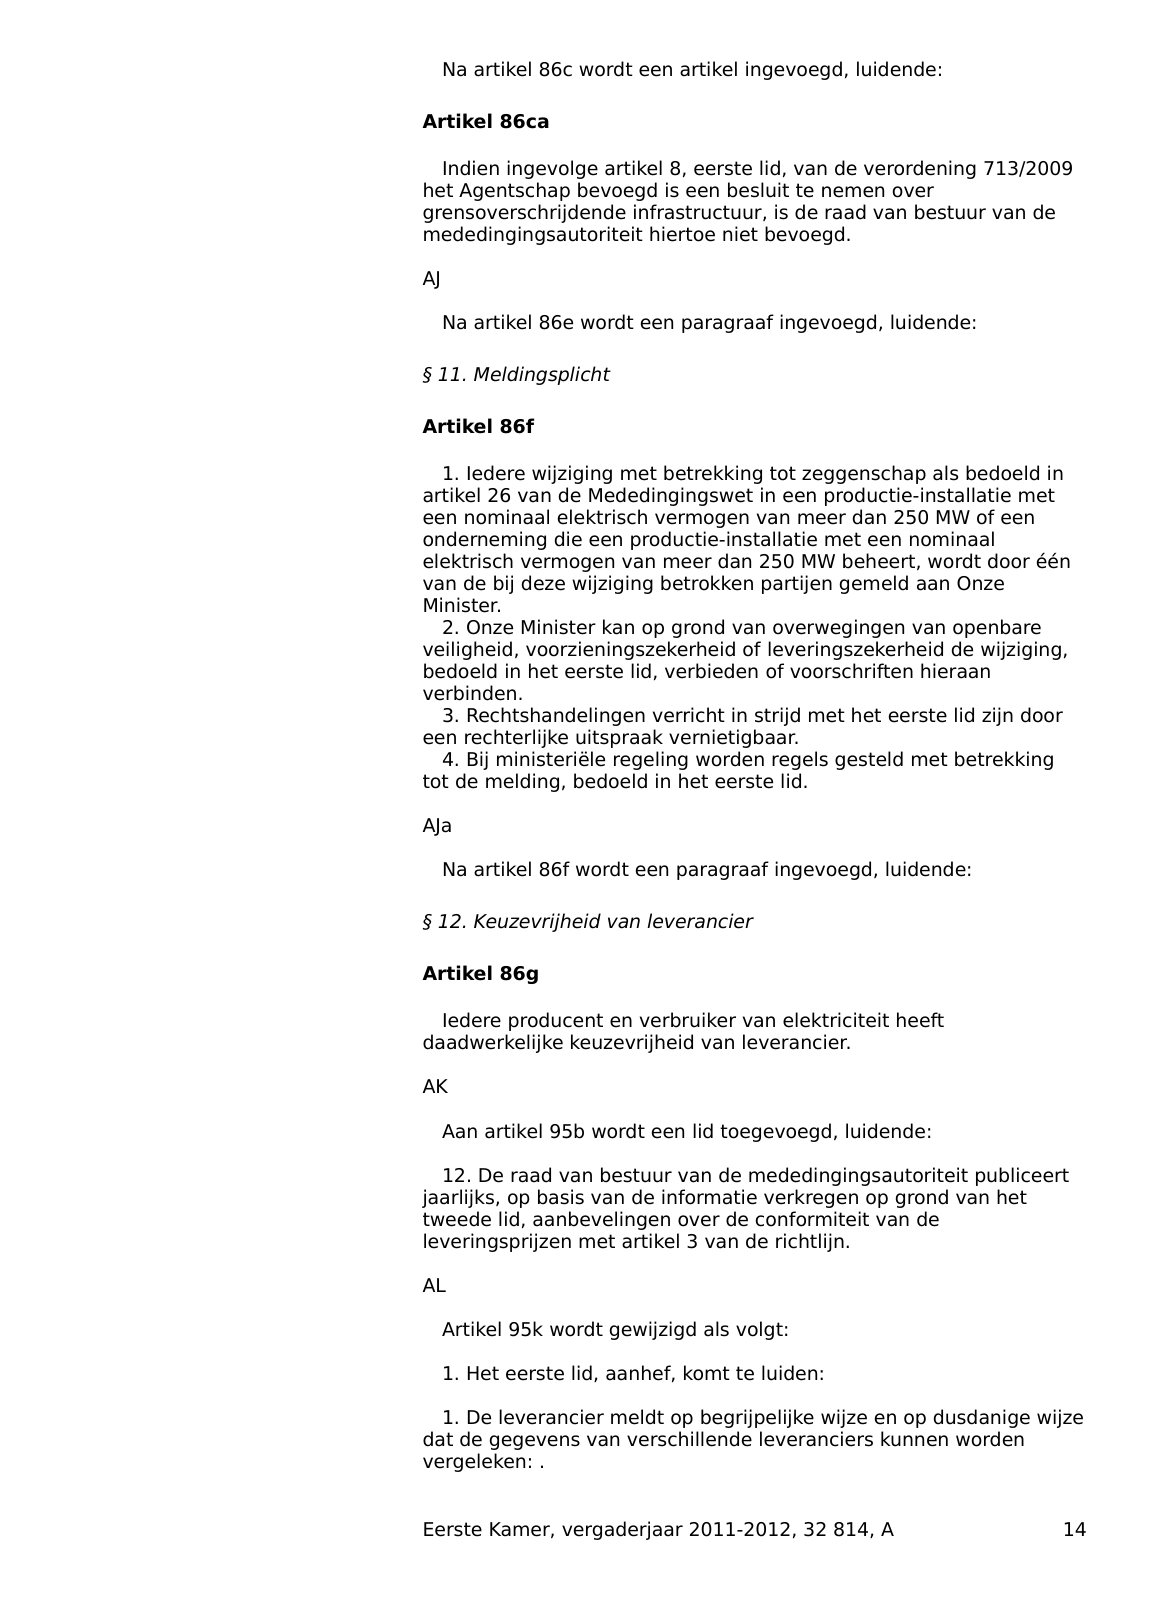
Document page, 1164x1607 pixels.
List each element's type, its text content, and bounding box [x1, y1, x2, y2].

subtitle Artikel 86f [422, 416, 1087, 438]
text 3. Rechtshandelingen verricht in strijd met het eerste lid zijn door een rechterlijke uitspraak vernietigbaar. [422, 705, 1087, 749]
text Na artikel 86f wordt een paragraaf ingevoegd, luidende: [422, 859, 1087, 881]
text 1. De leverancier meldt op begrijpelijke wijze en op dusdanige wijze dat de gegevens van verschillende leveranciers kunnen worden vergeleken: . [422, 1407, 1087, 1473]
text 4. Bij ministeriële regeling worden regels gesteld met betrekking tot de melding, bedoeld in het eerste lid. [422, 749, 1087, 793]
text Iedere producent en verbruiker van elektriciteit heeft daadwerkelijke keuzevrijheid van leverancier. [422, 1010, 1087, 1054]
text AJa [422, 815, 1087, 837]
text 2. Onze Minister kan op grond van overwegingen van openbare veiligheid, voorzieningszekerheid of leveringszekerheid de wijziging, bedoeld in het eerste lid, verbieden of voorschriften hieraan verbinden. [422, 617, 1087, 705]
text Aan artikel 95b wordt een lid toegevoegd, luidende: [422, 1121, 1087, 1142]
text AL [422, 1275, 1087, 1297]
subtitle § 11. Meldingsplicht [422, 364, 1087, 386]
text Na artikel 86e wordt een paragraaf ingevoegd, luidende: [422, 312, 1087, 334]
subtitle Artikel 86ca [422, 111, 1087, 133]
text 1. Iedere wijziging met betrekking tot zeggenschap als bedoeld in artikel 26 van de Mededingingswet in een productie-installatie met een nominaal elektrisch vermogen van meer dan 250 MW of een onderneming die een productie-installatie met een nominaal elektrisch vermogen van meer dan 250 MW beheert, wordt door één van de bij deze wijziging betrokken partijen gemeld aan Onze Minister. [422, 463, 1087, 617]
text AK [422, 1076, 1087, 1098]
text Artikel 95k wordt gewijzigd als volgt: [422, 1319, 1087, 1341]
subtitle Artikel 86g [422, 963, 1087, 985]
text 12. De raad van bestuur van de mededingingsautoriteit publiceert jaarlijks, op basis van de informatie verkregen op grond van het tweede lid, aanbevelingen over de conformiteit van de leveringsprijzen met artikel 3 van de richtlijn. [422, 1165, 1087, 1253]
text Na artikel 86c wordt een artikel ingevoegd, luidende: [422, 59, 1087, 81]
subtitle § 12. Keuzevrijheid van leverancier [422, 911, 1087, 933]
text AJ [422, 268, 1087, 290]
text 1. Het eerste lid, aanhef, komt te luiden: [422, 1363, 1087, 1385]
text Indien ingevolge artikel 8, eerste lid, van de verordening 713/2009 het Agentschap bevoegd is een besluit te nemen over grensoverschrijdende infrastructuur, is de raad van bestuur van de mededingingsautoriteit hiertoe niet bevoegd. [422, 158, 1087, 246]
